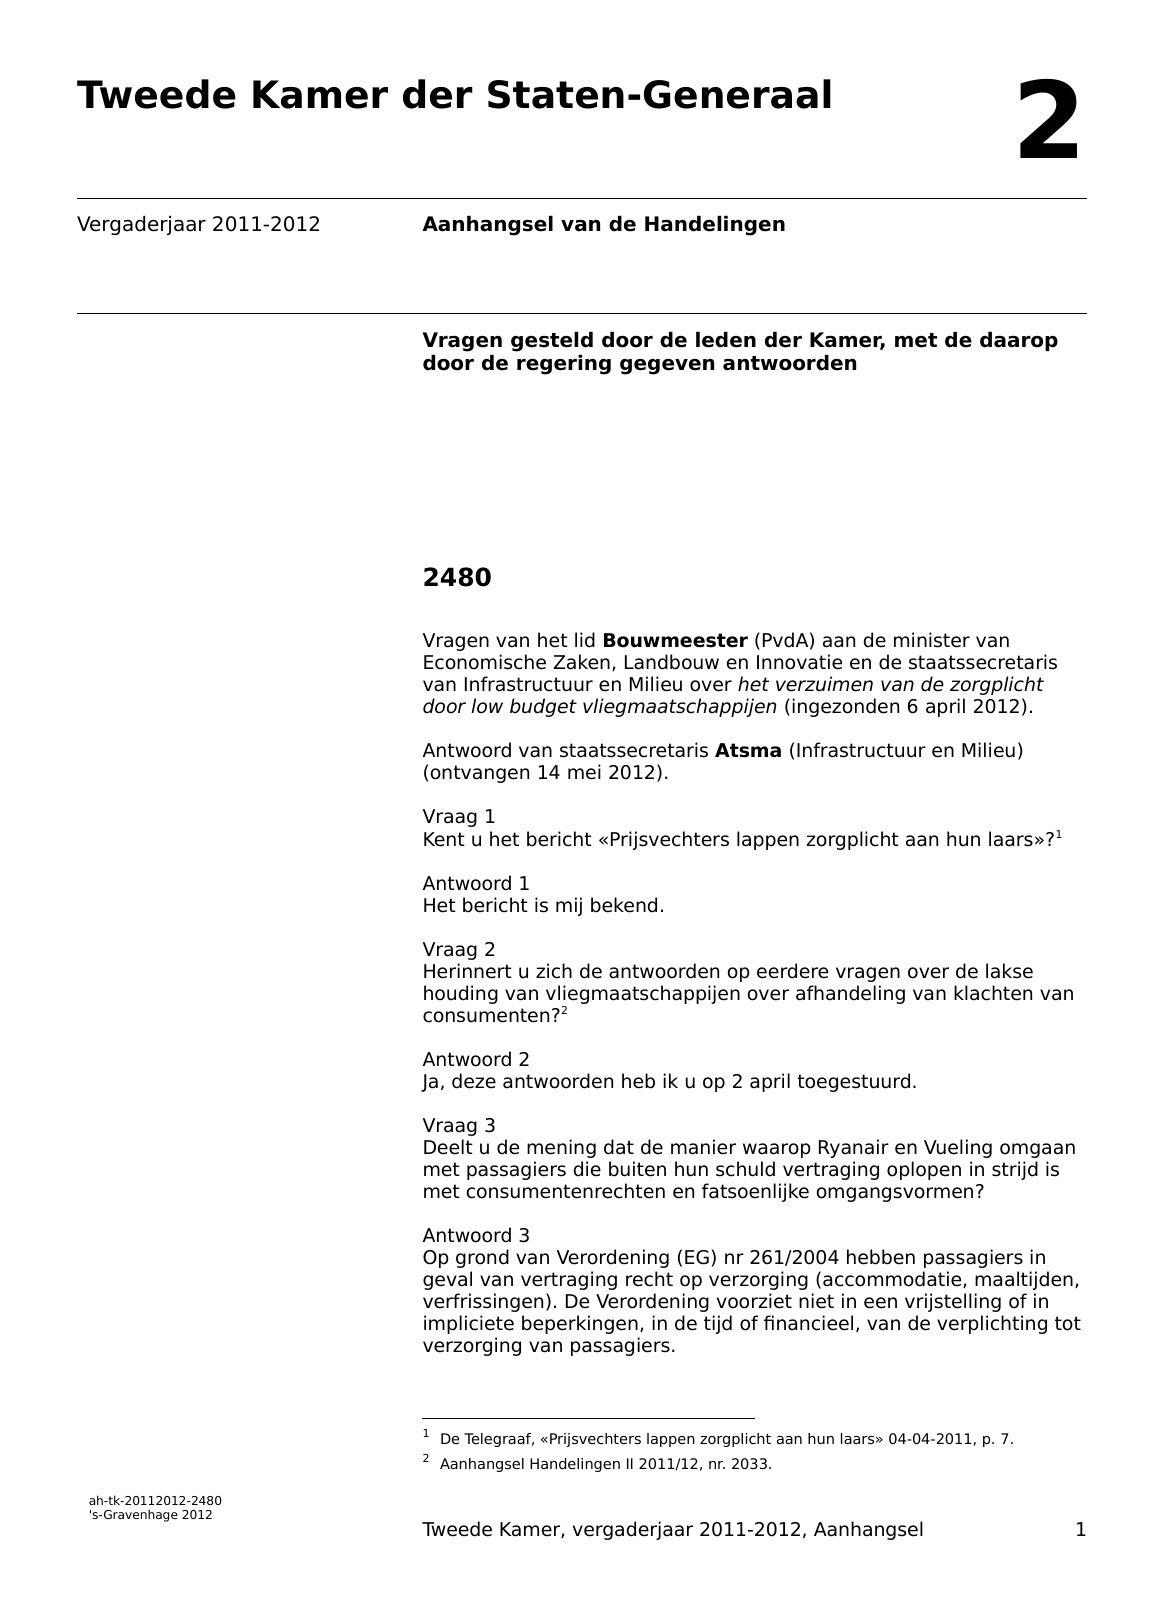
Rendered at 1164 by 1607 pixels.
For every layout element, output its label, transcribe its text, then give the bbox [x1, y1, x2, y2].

text Herinnert u zich de antwoorden op eerdere vragen over de lakse houding van vliegmaatschappijen over afhandeling van klachten van consumenten? [422, 961, 1087, 1027]
table_cell Aanhangsel van de Handelingen [422, 199, 1087, 313]
table_header Tweede Kamer der Staten-Generaal [77, 59, 886, 198]
text Antwoord 2 [422, 1049, 1087, 1071]
text ah-tk-20112012-2480 [88, 1494, 323, 1508]
text 2480 [422, 563, 1087, 592]
text Vraag 2 [422, 939, 1087, 961]
text Deelt u de mening dat de manier waarop Ryanair en Vueling omgaan met passagiers die buiten hun schuld vertraging oplopen in strijd is met consumentenrechten en fatsoenlijke omgangsvormen? [422, 1137, 1087, 1203]
text Antwoord van staatssecretaris Atsma (Infrastructuur en Milieu) (ontvangen 14 mei 2012). [422, 740, 1087, 784]
text 's-Gravenhage 2012 [88, 1508, 323, 1522]
text Het bericht is mij bekend. [422, 894, 1087, 917]
text Aanhangsel Handelingen II 2011/12, nr. 2033. [422, 1452, 1087, 1474]
text Kent u het bericht «Prijsvechters lappen zorgplicht aan hun laars»? [422, 828, 1087, 850]
table_cell Vergaderjaar 2011-2012 [77, 199, 422, 313]
text Antwoord 3 [422, 1225, 1087, 1247]
text Vraag 3 [422, 1115, 1087, 1137]
text Op grond van Verordening (EG) nr 261/2004 hebben passagiers in geval van vertraging recht op verzorging (accommodatie, maaltijden, verfrissingen). De Verordening voorziet niet in een vrijstelling of in impliciete beperkingen, in de tijd of financieel, van de verplichting tot verzorging van passagiers. [422, 1247, 1087, 1357]
text Vragen van het lid Bouwmeester (PvdA) aan de minister van Economische Zaken, Landbouw en Innovatie en de staatssecretaris van Infrastructuur en Milieu over het verzuimen van de zorgplicht door low budget vliegmaatschappijen (ingezonden 6 april 2012). [422, 630, 1087, 718]
text Antwoord 1 [422, 873, 1087, 894]
table_header 2 [886, 59, 1087, 198]
text Ja, deze antwoorden heb ik u op 2 april toegestuurd. [422, 1071, 1087, 1093]
table_cell [77, 314, 422, 375]
text Vraag 1 [422, 806, 1087, 828]
text De Telegraaf, «Prijsvechters lappen zorgplicht aan hun laars» 04-04-2011, p. 7. [422, 1427, 1087, 1449]
table_cell Vragen gesteld door de leden der Kamer, met de daarop door de regering gegeven antwoorden [422, 314, 1087, 375]
